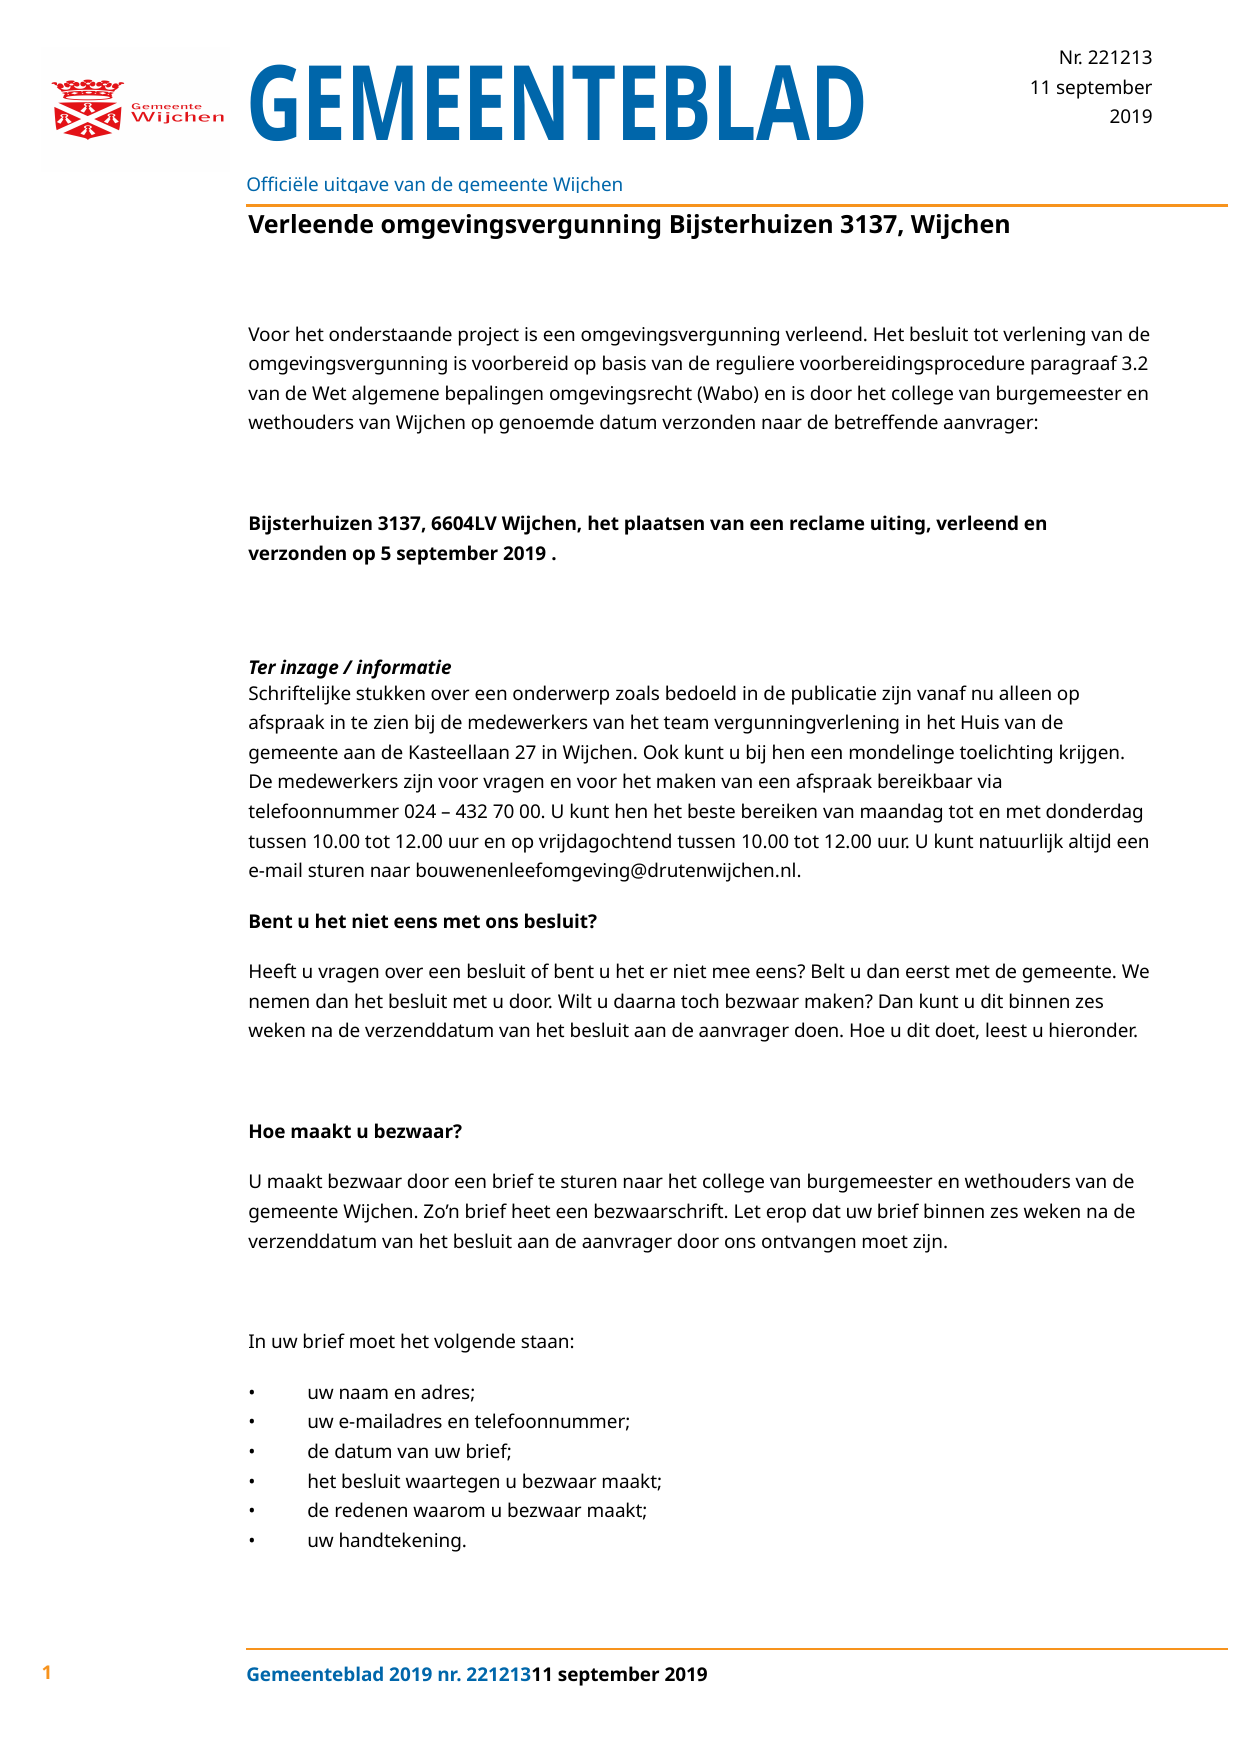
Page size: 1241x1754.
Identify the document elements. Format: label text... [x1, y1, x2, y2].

text Verleende omgevingsvergunning Bijsterhuizen 3137, Wijchen [248, 207, 1152, 241]
list uw handtekening. [248, 1527, 1152, 1553]
list de datum van uw brief; [248, 1438, 1152, 1464]
text Heeft u vragen over een besluit of bent u het er niet mee eens? Belt u dan eerst met de gemeente. We nemen dan het besluit met u door. Wilt u daarna toch bezwaar maken? Dan kunt u dit binnen zes weken na de verzenddatum van het besluit aan de aanvrager doen. Hoe u dit doet, leest u hieronder. [248, 958, 1152, 1043]
text In uw brief moet het volgende staan: [248, 1329, 1152, 1354]
list het besluit waartegen u bezwaar maakt; [248, 1468, 1152, 1494]
text Bent u het niet eens met ons besluit? [248, 908, 1152, 934]
picture [41, 47, 231, 172]
text Voor het onderstaande project is een omgevingsvergunning verleend. Het besluit tot verlening van de omgevingsvergunning is voorbereid op basis van de reguliere voorbereidingsprocedure paragraaf 3.2 van de Wet algemene bepalingen omgevingsrecht (Wabo) en is door het college van burgemeester en wethouders van Wijchen op genoemde datum verzonden naar de betreffende aanvrager: [248, 321, 1152, 435]
text Hoe maakt u bezwaar? [248, 1118, 1152, 1144]
text Schriftelijke stukken over een onderwerp zoals bedoeld in de publicatie zijn vanaf nu alleen op afspraak in te zien bij de medewerkers van het team vergunningverlening in het Huis van de gemeente aan de Kasteellaan 27 in Wijchen. Ook kunt u bij hen een mondelinge toelichting krijgen. De medewerkers zijn voor vragen en voor het maken van een afspraak bereikbaar via telefoonnummer 024 – 432 70 00. U kunt hen het beste bereiken van maandag tot en met donderdag tussen 10.00 tot 12.00 uur en op vrijdagochtend tussen 10.00 tot 12.00 uur. U kunt natuurlijk altijd een e-mail sturen naar bouwenenleefomgeving@drutenwijchen.nl. [248, 680, 1152, 883]
text U maakt bezwaar door een brief te sturen naar het college van burgemeester en wethouders van de gemeente Wijchen. Zo’n brief heet een bezwaarschrift. Let erop dat uw brief binnen zes weken na de verzenddatum van het besluit aan de aanvrager door ons ontvangen moet zijn. [248, 1169, 1152, 1254]
list uw e-mailadres en telefoonnummer; [248, 1409, 1152, 1434]
list uw naam en adres; [248, 1379, 1152, 1405]
list de redenen waarom u bezwaar maakt; [248, 1497, 1152, 1523]
text Ter inzage / informatie [248, 654, 1152, 680]
text Bijsterhuizen 3137, 6604LV Wijchen, het plaatsen van een reclame uiting, verleend en verzonden op 5 september 2019 . [248, 510, 1152, 566]
